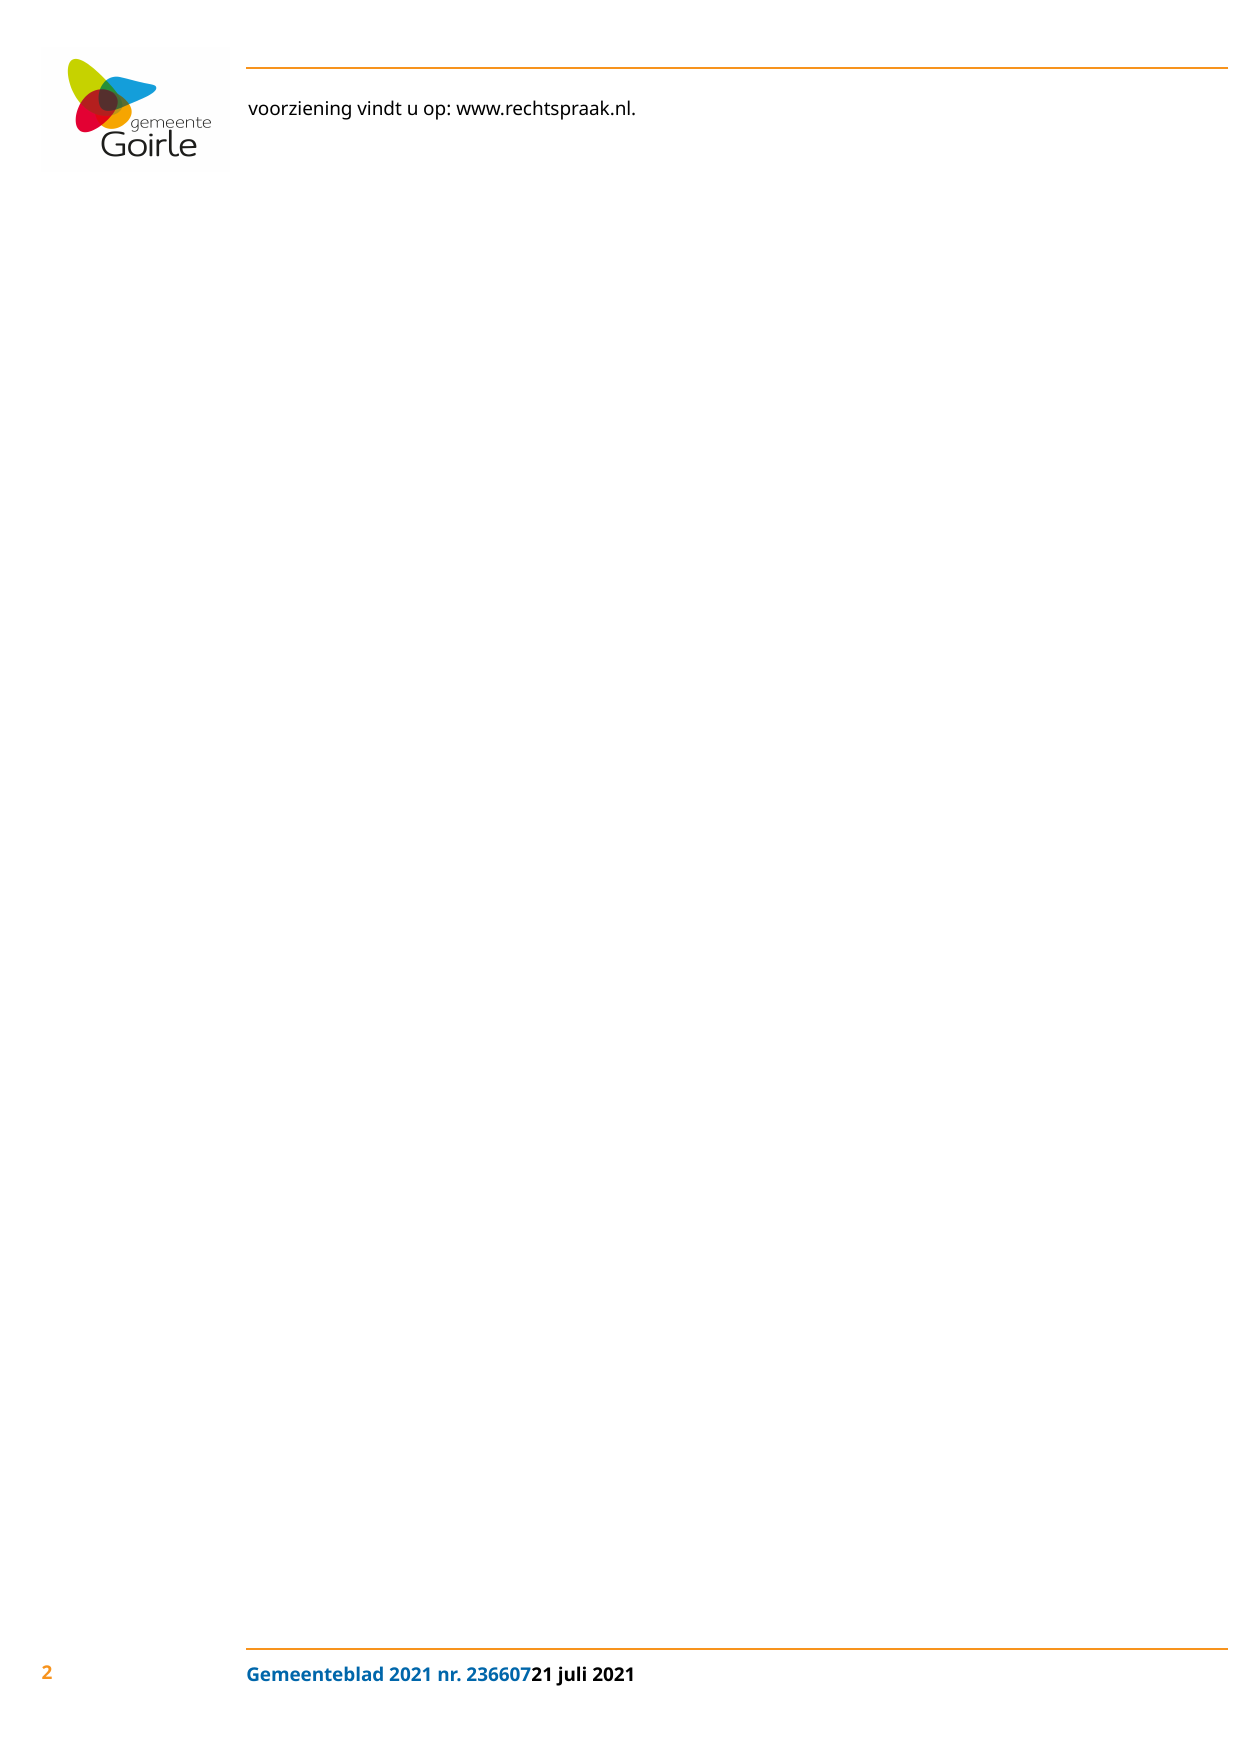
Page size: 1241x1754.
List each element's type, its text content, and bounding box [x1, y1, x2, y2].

picture [41, 47, 231, 172]
text voorziening vindt u op: www.rechtspraak.nl. [248, 95, 1152, 121]
